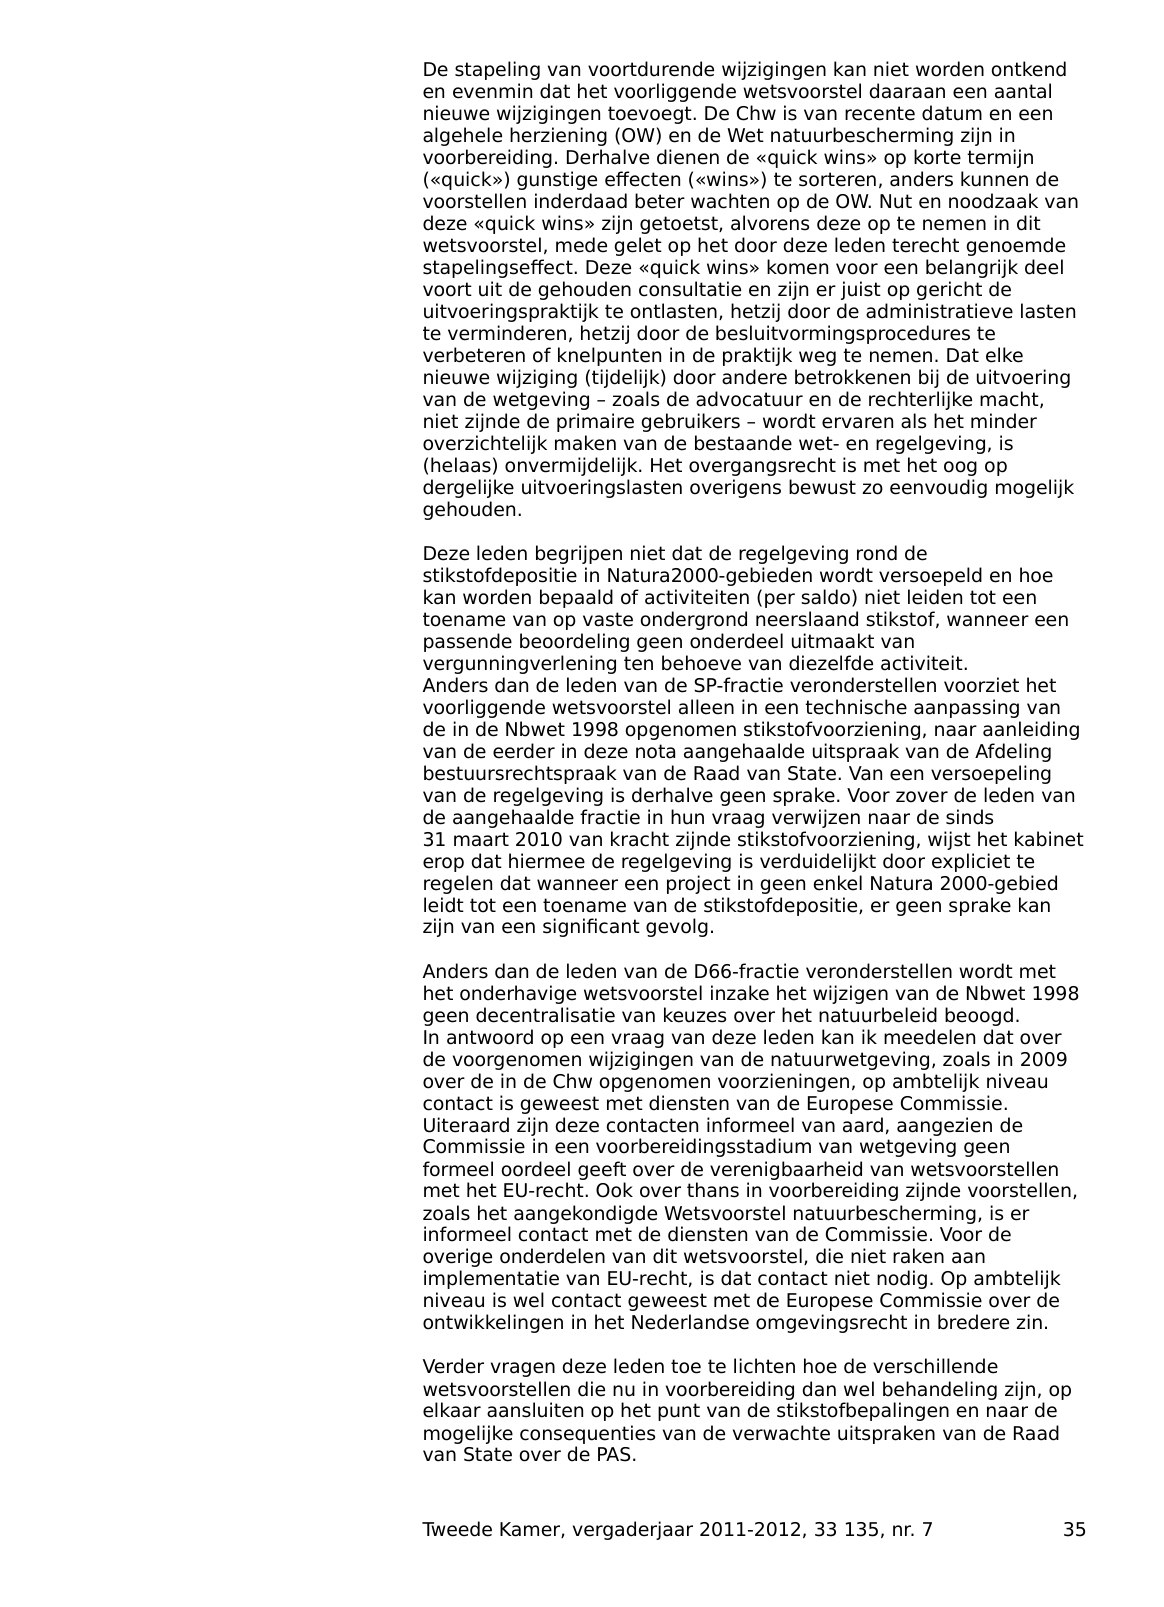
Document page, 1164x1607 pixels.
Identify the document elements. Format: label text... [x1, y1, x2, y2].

text Deze leden begrijpen niet dat de regelgeving rond de stikstofdepositie in Natura2000-gebieden wordt versoepeld en hoe kan worden bepaald of activiteiten (per saldo) niet leiden tot een toename van op vaste ondergrond neerslaand stikstof, wanneer een passende beoordeling geen onderdeel uitmaakt van vergunningverlening ten behoeve van diezelfde activiteit. [422, 543, 1087, 675]
text De stapeling van voortdurende wijzigingen kan niet worden ontkend en evenmin dat het voorliggende wetsvoorstel daaraan een aantal nieuwe wijzigingen toevoegt. De Chw is van recente datum en een algehele herziening (OW) en de Wet natuurbescherming zijn in voorbereiding. Derhalve dienen de «quick wins» op korte termijn («quick») gunstige effecten («wins») te sorteren, anders kunnen de voorstellen inderdaad beter wachten op de OW. Nut en noodzaak van deze «quick wins» zijn getoetst, alvorens deze op te nemen in dit wetsvoorstel, mede gelet op het door deze leden terecht genoemde stapelingseffect. Deze «quick wins» komen voor een belangrijk deel voort uit de gehouden consultatie en zijn er juist op gericht de uitvoeringspraktijk te ontlasten, hetzij door de administratieve lasten te verminderen, hetzij door de besluitvormingsprocedures te verbeteren of knelpunten in de praktijk weg te nemen. Dat elke nieuwe wijziging (tijdelijk) door andere betrokkenen bij de uitvoering van de wetgeving – zoals de advocatuur en de rechterlijke macht, niet zijnde de primaire gebruikers – wordt ervaren als het minder overzichtelijk maken van de bestaande wet- en regelgeving, is (helaas) onvermijdelijk. Het overgangsrecht is met het oog op dergelijke uitvoeringslasten overigens bewust zo eenvoudig mogelijk gehouden. [422, 59, 1087, 521]
text In antwoord op een vraag van deze leden kan ik meedelen dat over de voorgenomen wijzigingen van de natuurwetgeving, zoals in 2009 over de in de Chw opgenomen voorzieningen, op ambtelijk niveau contact is geweest met diensten van de Europese Commissie. Uiteraard zijn deze contacten informeel van aard, aangezien de Commissie in een voorbereidingsstadium van wetgeving geen formeel oordeel geeft over de verenigbaarheid van wetsvoorstellen met het EU-recht. Ook over thans in voorbereiding zijnde voorstellen, zoals het aangekondigde Wetsvoorstel natuurbescherming, is er informeel contact met de diensten van de Commissie. Voor de overige onderdelen van dit wetsvoorstel, die niet raken aan implementatie van EU-recht, is dat contact niet nodig. Op ambtelijk niveau is wel contact geweest met de Europese Commissie over de ontwikkelingen in het Nederlandse omgevingsrecht in bredere zin. [422, 1027, 1087, 1334]
text Verder vragen deze leden toe te lichten hoe de verschillende wetsvoorstellen die nu in voorbereiding dan wel behandeling zijn, op elkaar aansluiten op het punt van de stikstofbepalingen en naar de mogelijke consequenties van de verwachte uitspraken van de Raad van State over de PAS. [422, 1356, 1087, 1466]
text Anders dan de leden van de SP-fractie veronderstellen voorziet het voorliggende wetsvoorstel alleen in een technische aanpassing van de in de Nbwet 1998 opgenomen stikstofvoorziening, naar aanleiding van de eerder in deze nota aangehaalde uitspraak van de Afdeling bestuursrechtspraak van de Raad van State. Van een versoepeling van de regelgeving is derhalve geen sprake. Voor zover de leden van de aangehaalde fractie in hun vraag verwijzen naar de sinds 31 maart 2010 van kracht zijnde stikstofvoorziening, wijst het kabinet erop dat hiermee de regelgeving is verduidelijkt door expliciet te regelen dat wanneer een project in geen enkel Natura 2000-gebied leidt tot een toename van de stikstofdepositie, er geen sprake kan zijn van een significant gevolg. [422, 675, 1087, 938]
text Anders dan de leden van de D66-fractie veronderstellen wordt met het onderhavige wetsvoorstel inzake het wijzigen van de Nbwet 1998 geen decentralisatie van keuzes over het natuurbeleid beoogd. [422, 961, 1087, 1027]
